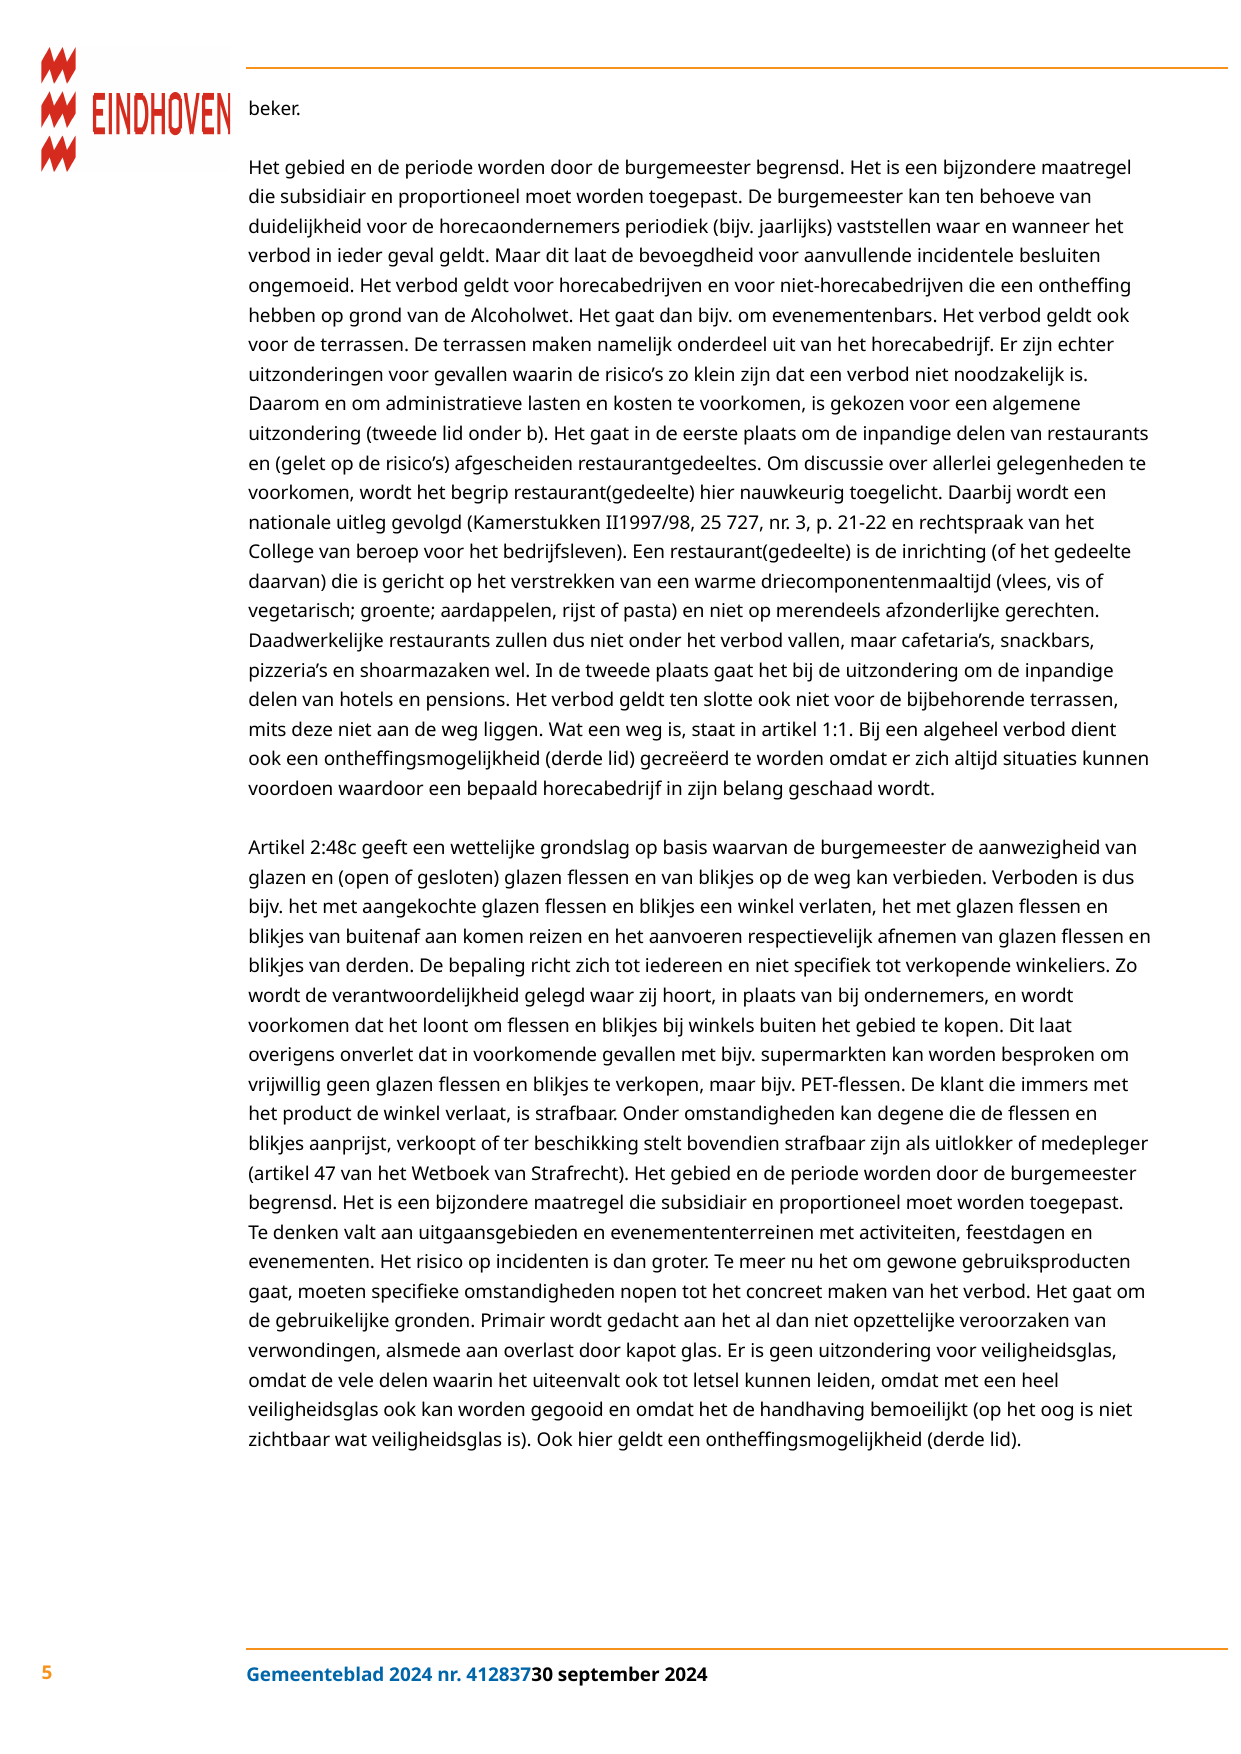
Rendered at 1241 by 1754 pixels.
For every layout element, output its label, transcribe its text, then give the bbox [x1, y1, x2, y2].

text Te denken valt aan uitgaansgebieden en evenemententerreinen met activiteiten, feestdagen en evenementen. Het risico op incidenten is dan groter. Te meer nu het om gewone gebruiksproducten gaat, moeten specifieke omstandigheden nopen tot het concreet maken van het verbod. Het gaat om de gebruikelijke gronden. Primair wordt gedacht aan het al dan niet opzettelijke veroorzaken van verwondingen, alsmede aan overlast door kapot glas. Er is geen uitzondering voor veiligheidsglas, omdat de vele delen waarin het uiteenvalt ook tot letsel kunnen leiden, omdat met een heel veiligheidsglas ook kan worden gegooid en omdat het de handhaving bemoeilijkt (op het oog is niet zichtbaar wat veiligheidsglas is). Ook hier geldt een ontheffingsmogelijkheid (derde lid). [248, 1219, 1152, 1452]
picture [41, 47, 231, 172]
text beker. [248, 95, 1152, 121]
text Artikel 2:48c geeft een wettelijke grondslag op basis waarvan de burgemeester de aanwezigheid van glazen en (open of gesloten) glazen flessen en van blikjes op de weg kan verbieden. Verboden is dus bijv. het met aangekochte glazen flessen en blikjes een winkel verlaten, het met glazen flessen en blikjes van buitenaf aan komen reizen en het aanvoeren respectievelijk afnemen van glazen flessen en blikjes van derden. De bepaling richt zich tot iedereen en niet specifiek tot verkopende winkeliers. Zo wordt de verantwoordelijkheid gelegd waar zij hoort, in plaats van bij ondernemers, en wordt voorkomen dat het loont om flessen en blikjes bij winkels buiten het gebied te kopen. Dit laat overigens onverlet dat in voorkomende gevallen met bijv. supermarkten kan worden besproken om vrijwillig geen glazen flessen en blikjes te verkopen, maar bijv. PET-flessen. De klant die immers met het product de winkel verlaat, is strafbaar. Onder omstandigheden kan degene die de flessen en blikjes aanprijst, verkoopt of ter beschikking stelt bovendien strafbaar zijn als uitlokker of medepleger (artikel 47 van het Wetboek van Strafrecht). Het gebied en de periode worden door de burgemeester begrensd. Het is een bijzondere maatregel die subsidiair en proportioneel moet worden toegepast. [248, 834, 1152, 1215]
text Het gebied en de periode worden door de burgemeester begrensd. Het is een bijzondere maatregel die subsidiair en proportioneel moet worden toegepast. De burgemeester kan ten behoeve van duidelijkheid voor de horecaondernemers periodiek (bijv. jaarlijks) vaststellen waar en wanneer het verbod in ieder geval geldt. Maar dit laat de bevoegdheid voor aanvullende incidentele besluiten ongemoeid. Het verbod geldt voor horecabedrijven en voor niet-horecabedrijven die een ontheffing hebben op grond van de Alcoholwet. Het gaat dan bijv. om evenementenbars. Het verbod geldt ook voor de terrassen. De terrassen maken namelijk onderdeel uit van het horecabedrijf. Er zijn echter uitzonderingen voor gevallen waarin de risico’s zo klein zijn dat een verbod niet noodzakelijk is. Daarom en om administratieve lasten en kosten te voorkomen, is gekozen voor een algemene uitzondering (tweede lid onder b). Het gaat in de eerste plaats om de inpandige delen van restaurants en (gelet op de risico’s) afgescheiden restaurantgedeeltes. Om discussie over allerlei gelegenheden te voorkomen, wordt het begrip restaurant(gedeelte) hier nauwkeurig toegelicht. Daarbij wordt een nationale uitleg gevolgd (Kamerstukken II1997/98, 25 727, nr. 3, p. 21-22 en rechtspraak van het College van beroep voor het bedrijfsleven). Een restaurant(gedeelte) is de inrichting (of het gedeelte daarvan) die is gericht op het verstrekken van een warme driecomponentenmaaltijd (vlees, vis of vegetarisch; groente; aardappelen, rijst of pasta) en niet op merendeels afzonderlijke gerechten. Daadwerkelijke restaurants zullen dus niet onder het verbod vallen, maar cafetaria’s, snackbars, pizzeria’s en shoarmazaken wel. In de tweede plaats gaat het bij de uitzondering om de inpandige delen van hotels en pensions. Het verbod geldt ten slotte ook niet voor de bijbehorende terrassen, mits deze niet aan de weg liggen. Wat een weg is, staat in artikel 1:1. Bij een algeheel verbod dient ook een ontheffingsmogelijkheid (derde lid) gecreëerd te worden omdat er zich altijd situaties kunnen voordoen waardoor een bepaald horecabedrijf in zijn belang geschaad wordt. [248, 154, 1152, 801]
